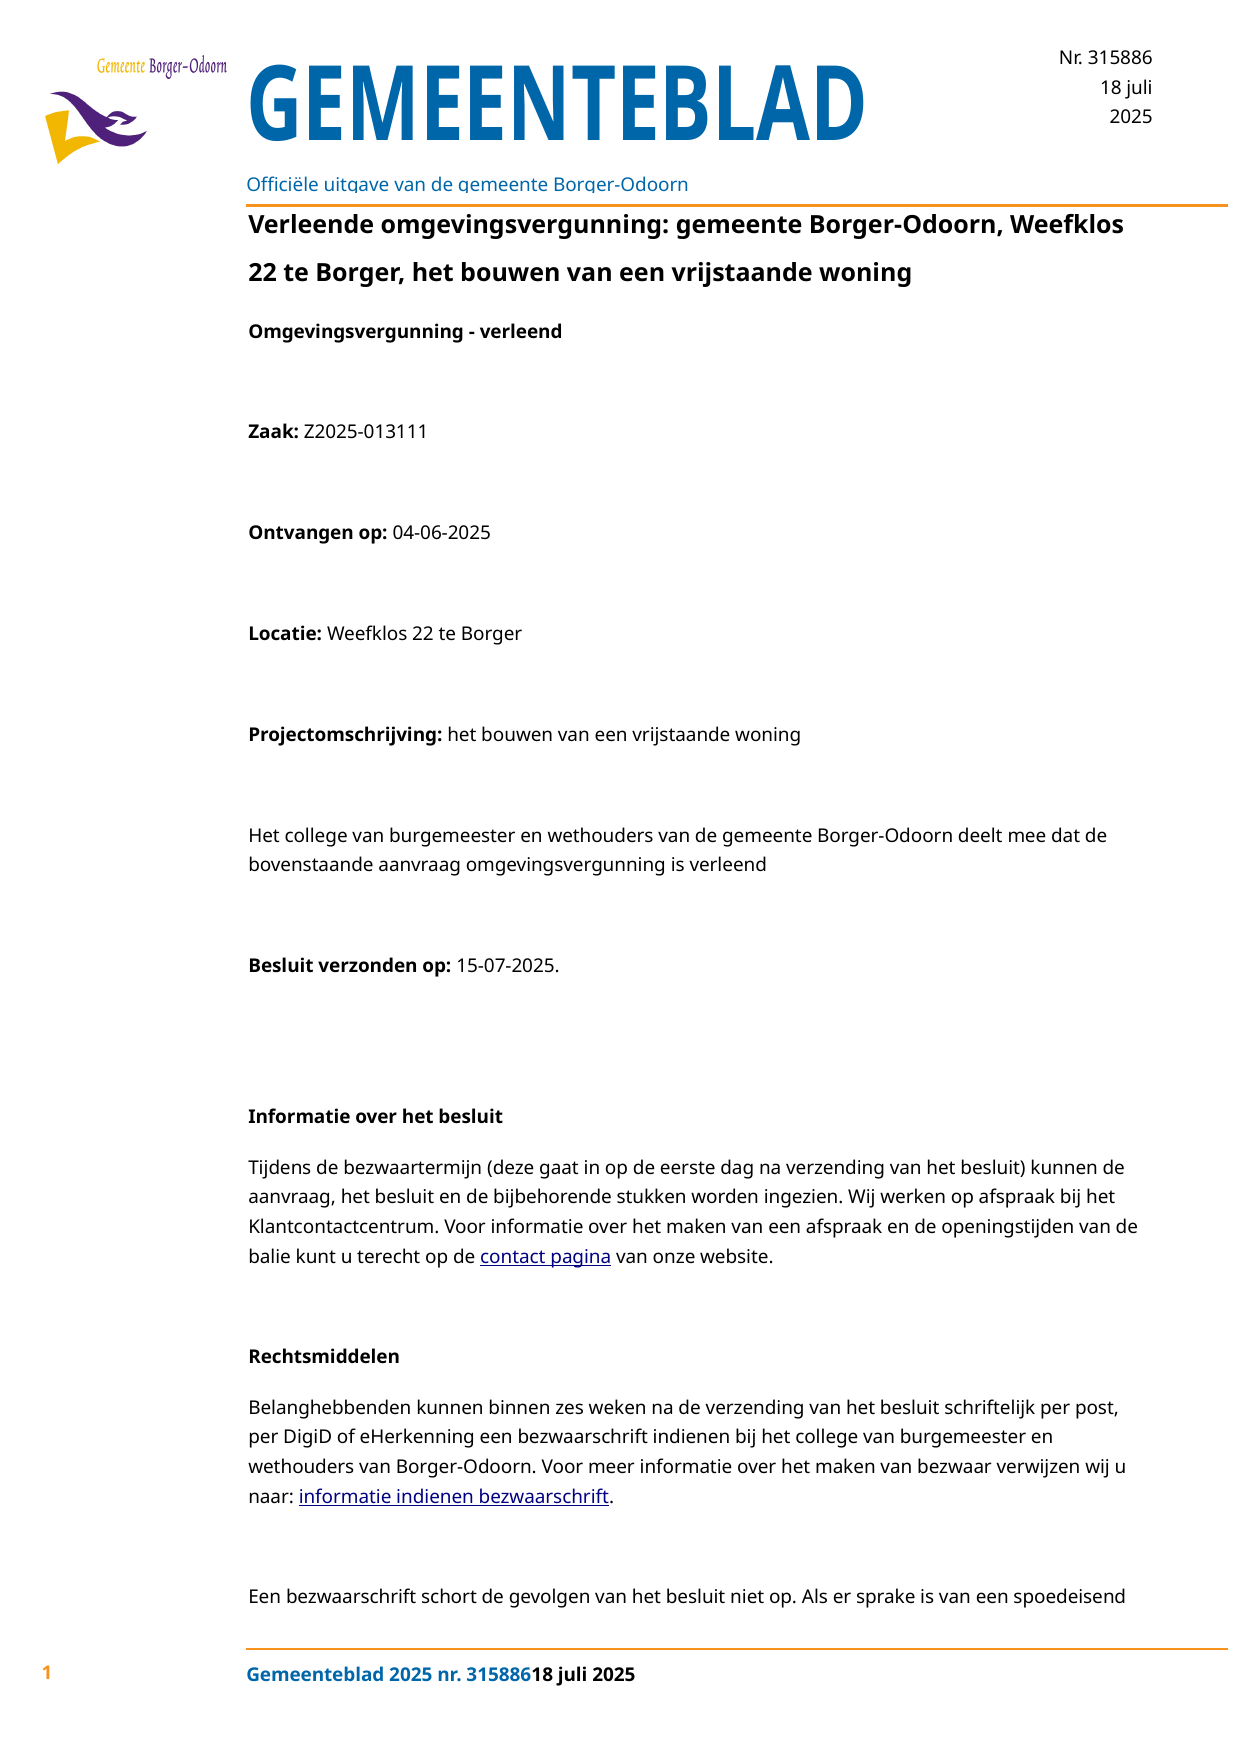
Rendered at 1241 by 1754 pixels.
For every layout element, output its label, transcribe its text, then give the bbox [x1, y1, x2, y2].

text Belanghebbenden kunnen binnen zes weken na de verzending van het besluit schriftelijk per post, per DigiD of eHerkenning een bezwaarschrift indienen bij het college van burgemeester en wethouders van Borger-Odoorn. Voor meer informatie over het maken van bezwaar verwijzen wij u naar: informatie indienen bezwaarschrift. [248, 1394, 1152, 1509]
text Locatie: Weefklos 22 te Borger [248, 620, 1152, 646]
text Verleende omgevingsvergunning: gemeente Borger-Odoorn, Weefklos 22 te Borger, het bouwen van een vrijstaande woning [248, 207, 1152, 288]
text Omgevingsvergunning - verleend [248, 318, 1152, 344]
text Een bezwaarschrift schort de gevolgen van het besluit niet op. Als er sprake is van een spoedeisend [248, 1584, 1152, 1609]
text Projectomschrijving: het bouwen van een vrijstaande woning [248, 721, 1152, 747]
text Zaak: Z2025-013111 [248, 419, 1152, 444]
text Ontvangen op: 04-06-2025 [248, 519, 1152, 545]
text Besluit verzonden op: 15-07-2025. [248, 952, 1152, 978]
text Rechtsmiddelen [248, 1344, 1152, 1369]
text Informatie over het besluit [248, 1104, 1152, 1129]
text Tijdens de bezwaartermijn (deze gaat in op de eerste dag na verzending van het besluit) kunnen de aanvraag, het besluit en de bijbehorende stukken worden ingezien. Wij werken op afspraak bij het Klantcontactcentrum. Voor informatie over het maken van een afspraak en de openingstijden van de balie kunt u terecht op de contact pagina van onze website. [248, 1154, 1152, 1269]
text Het college van burgemeester en wethouders van de gemeente Borger-Odoorn deelt mee dat de bovenstaande aanvraag omgevingsvergunning is verleend [248, 822, 1152, 877]
picture [41, 47, 231, 172]
